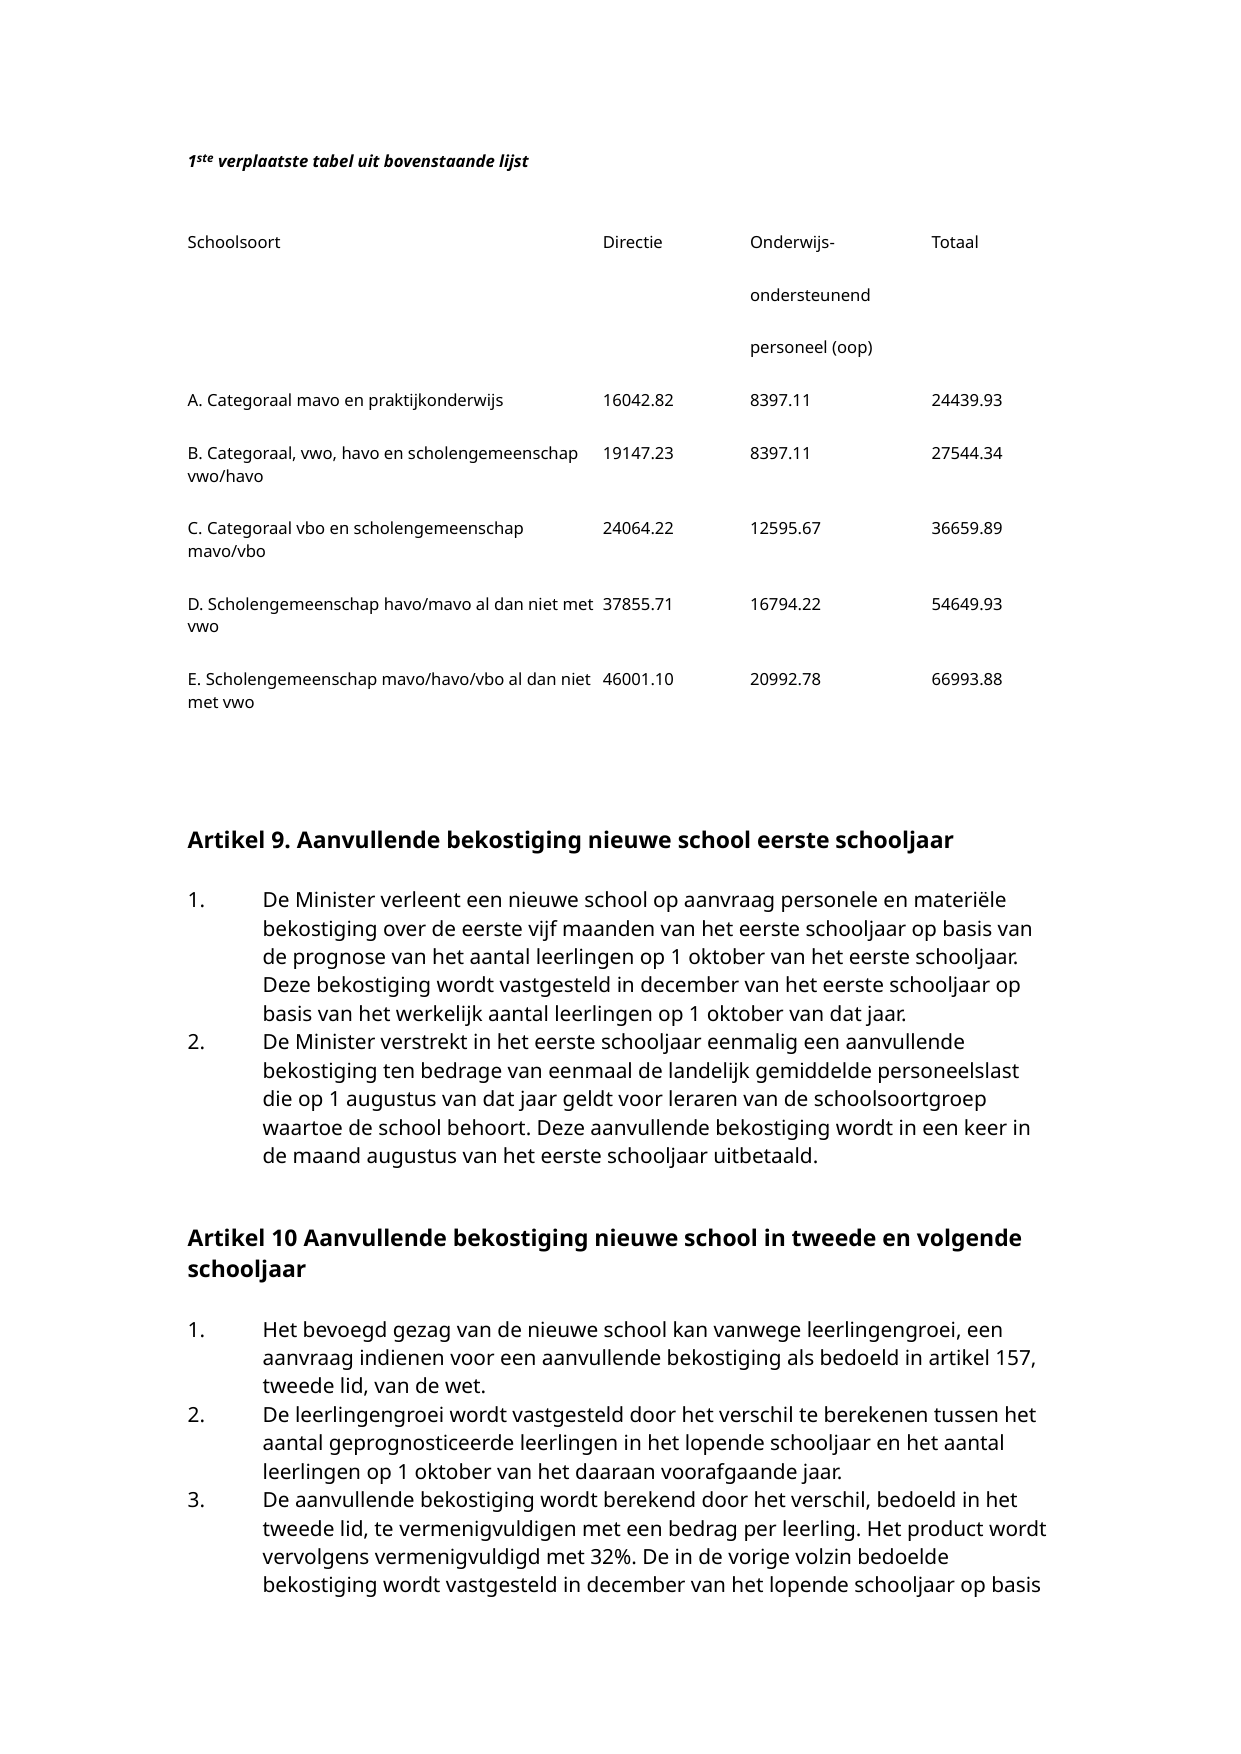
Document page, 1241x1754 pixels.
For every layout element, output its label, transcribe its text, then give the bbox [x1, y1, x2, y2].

table_cell 20992.78 [750, 668, 931, 743]
table_cell C. Categoraal vbo en scholengemeenschap mavo/vbo [188, 517, 603, 592]
table_cell 19147.23 [603, 441, 750, 517]
table_cell 8397.11 [750, 389, 931, 441]
list De leerlingengroei wordt vastgesteld door het verschil te berekenen tussen het aantal geprognosticeerde leerlingen in het lopende schooljaar en het aantal leerlingen op 1 oktober van het daaraan voorafgaande jaar. [187, 1400, 1053, 1485]
table_cell E. Scholengemeenschap mavo/havo/vbo al dan niet met vwo [188, 668, 603, 743]
table_cell A. Categoraal mavo en praktijkonderwijs [188, 389, 603, 441]
table_header Totaal [931, 231, 1053, 389]
list De aanvullende bekostiging wordt berekend door het verschil, bedoeld in het tweede lid, te vermenigvuldigen met een bedrag per leerling. Het product wordt vervolgens vermenigvuldigd met 32%. De in de vorige volzin bedoelde bekostiging wordt vastgesteld in december van het lopende schooljaar op basis [187, 1485, 1053, 1599]
table_cell 24439.93 [931, 389, 1053, 441]
table_cell 24064.22 [603, 517, 750, 592]
table_cell 46001.10 [603, 668, 750, 743]
text 1ste verplaatste tabel uit bovenstaande lijst [187, 150, 1053, 173]
table_cell B. Categoraal, vwo, havo en scholengemeenschap vwo/havo [188, 441, 603, 517]
list De Minister verstrekt in het eerste schooljaar eenmalig een aanvullende bekostiging ten bedrage van eenmaal de landelijk gemiddelde personeelslast die op 1 augustus van dat jaar geldt voor leraren van de schoolsoortgroep waartoe de school behoort. Deze aanvullende bekostiging wordt in een keer in de maand augustus van het eerste schooljaar uitbetaald. [187, 1027, 1053, 1170]
table_cell 36659.89 [931, 517, 1053, 592]
subtitle Artikel 9. Aanvullende bekostiging nieuwe school eerste schooljaar [187, 824, 1053, 855]
table_cell 16794.22 [750, 592, 931, 668]
subtitle Artikel 10 Aanvullende bekostiging nieuwe school in tweede en volgende schooljaar [187, 1222, 1053, 1285]
list De Minister verleent een nieuwe school op aanvraag personele en materiële bekostiging over de eerste vijf maanden van het eerste schooljaar op basis van de prognose van het aantal leerlingen op 1 oktober van het eerste schooljaar. Deze bekostiging wordt vastgesteld in december van het eerste schooljaar op basis van het werkelijk aantal leerlingen op 1 oktober van dat jaar. [187, 885, 1053, 1027]
table_cell D. Scholengemeenschap havo/mavo al dan niet met vwo [188, 592, 603, 668]
table_cell 66993.88 [931, 668, 1053, 743]
list Het bevoegd gezag van de nieuwe school kan vanwege leerlingengroei, een aanvraag indienen voor een aanvullende bekostiging als bedoeld in artikel 157, tweede lid, van de wet. [187, 1315, 1053, 1400]
table_cell 16042.82 [603, 389, 750, 441]
table_cell 12595.67 [750, 517, 931, 592]
table_header Onderwijs- ondersteunend personeel (oop) [750, 231, 931, 389]
table_cell 27544.34 [931, 441, 1053, 517]
table_cell 8397.11 [750, 441, 931, 517]
table_header Schoolsoort [188, 231, 603, 389]
table_cell 54649.93 [931, 592, 1053, 668]
table_cell 37855.71 [603, 592, 750, 668]
table_header Directie [603, 231, 750, 389]
